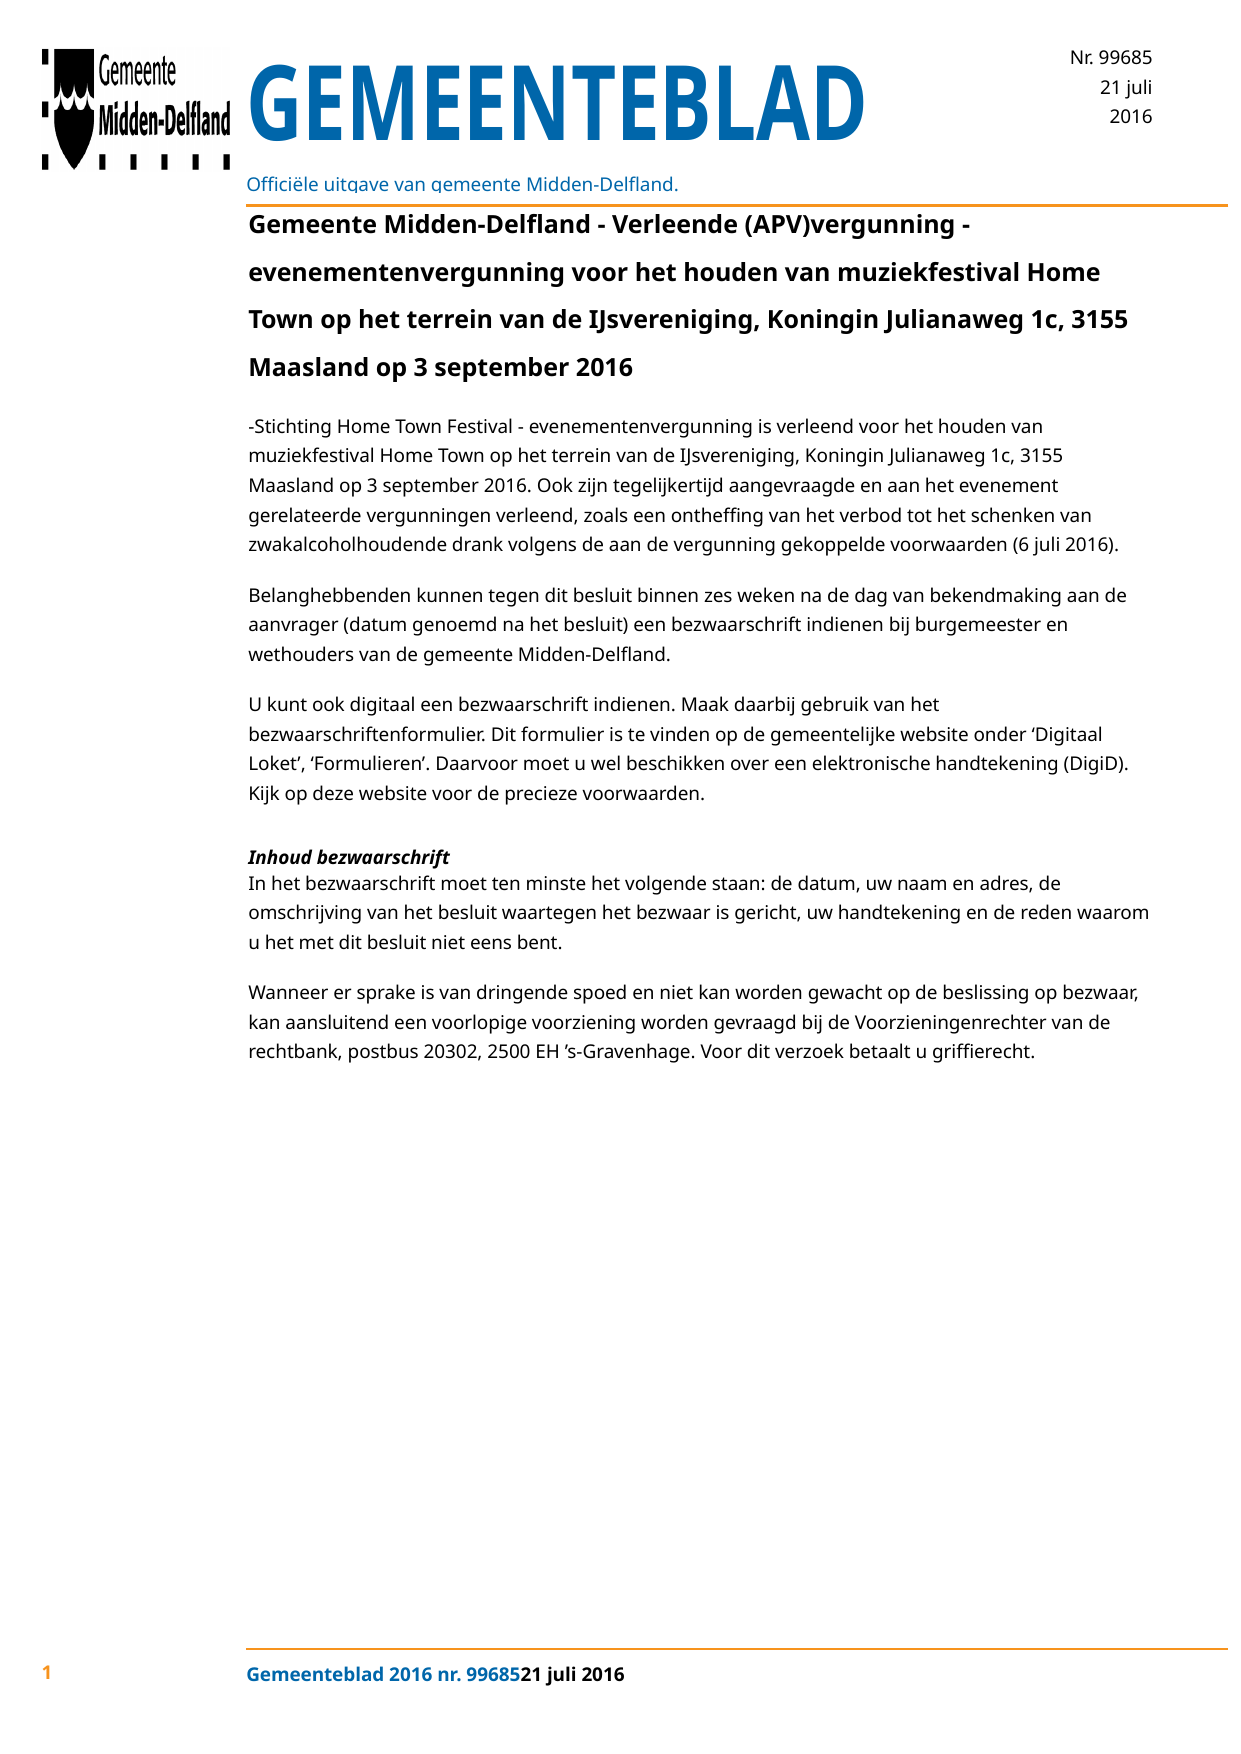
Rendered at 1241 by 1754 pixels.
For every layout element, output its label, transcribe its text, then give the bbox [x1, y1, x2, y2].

text Belanghebbenden kunnen tegen dit besluit binnen zes weken na de dag van bekendmaking aan de aanvrager (datum genoemd na het besluit) een bezwaarschrift indienen bij burgemeester en wethouders van de gemeente Midden-Delfland. [248, 582, 1152, 667]
picture [41, 47, 231, 172]
text Inhoud bezwaarschrift [248, 844, 1152, 870]
text In het bezwaarschrift moet ten minste het volgende staan: de datum, uw naam en adres, de omschrijving van het besluit waartegen het bezwaar is gericht, uw handtekening en de reden waarom u het met dit besluit niet eens bent. [248, 870, 1152, 955]
text Gemeente Midden-Delfland - Verleende (APV)vergunning - evenementenvergunning voor het houden van muziekfestival Home Town op het terrein van de IJsvereniging, Koningin Julianaweg 1c, 3155 Maasland op 3 september 2016 [248, 207, 1152, 384]
text Wanneer er sprake is van dringende spoed en niet kan worden gewacht op de beslissing op bezwaar, kan aansluitend een voorlopige voorziening worden gevraagd bij de Voorzieningenrechter van de rechtbank, postbus 20302, 2500 EH ’s-Gravenhage. Voor dit verzoek betaalt u griffierecht. [248, 979, 1152, 1064]
text U kunt ook digitaal een bezwaarschrift indienen. Maak daarbij gebruik van het bezwaarschriftenformulier. Dit formulier is te vinden op de gemeentelijke website onder ‘Digitaal Loket’, ‘Formulieren’. Daarvoor moet u wel beschikken over een elektronische handtekening (DigiD). Kijk op deze website voor de precieze voorwaarden. [248, 691, 1152, 806]
text -Stichting Home Town Festival - evenementenvergunning is verleend voor het houden van muziekfestival Home Town op het terrein van de IJsvereniging, Koningin Julianaweg 1c, 3155 Maasland op 3 september 2016. Ook zijn tegelijkertijd aangevraagde en aan het evenement gerelateerde vergunningen verleend, zoals een ontheffing van het verbod tot het schenken van zwakalcoholhoudende drank volgens de aan de vergunning gekoppelde voorwaarden (6 juli 2016). [248, 413, 1152, 557]
